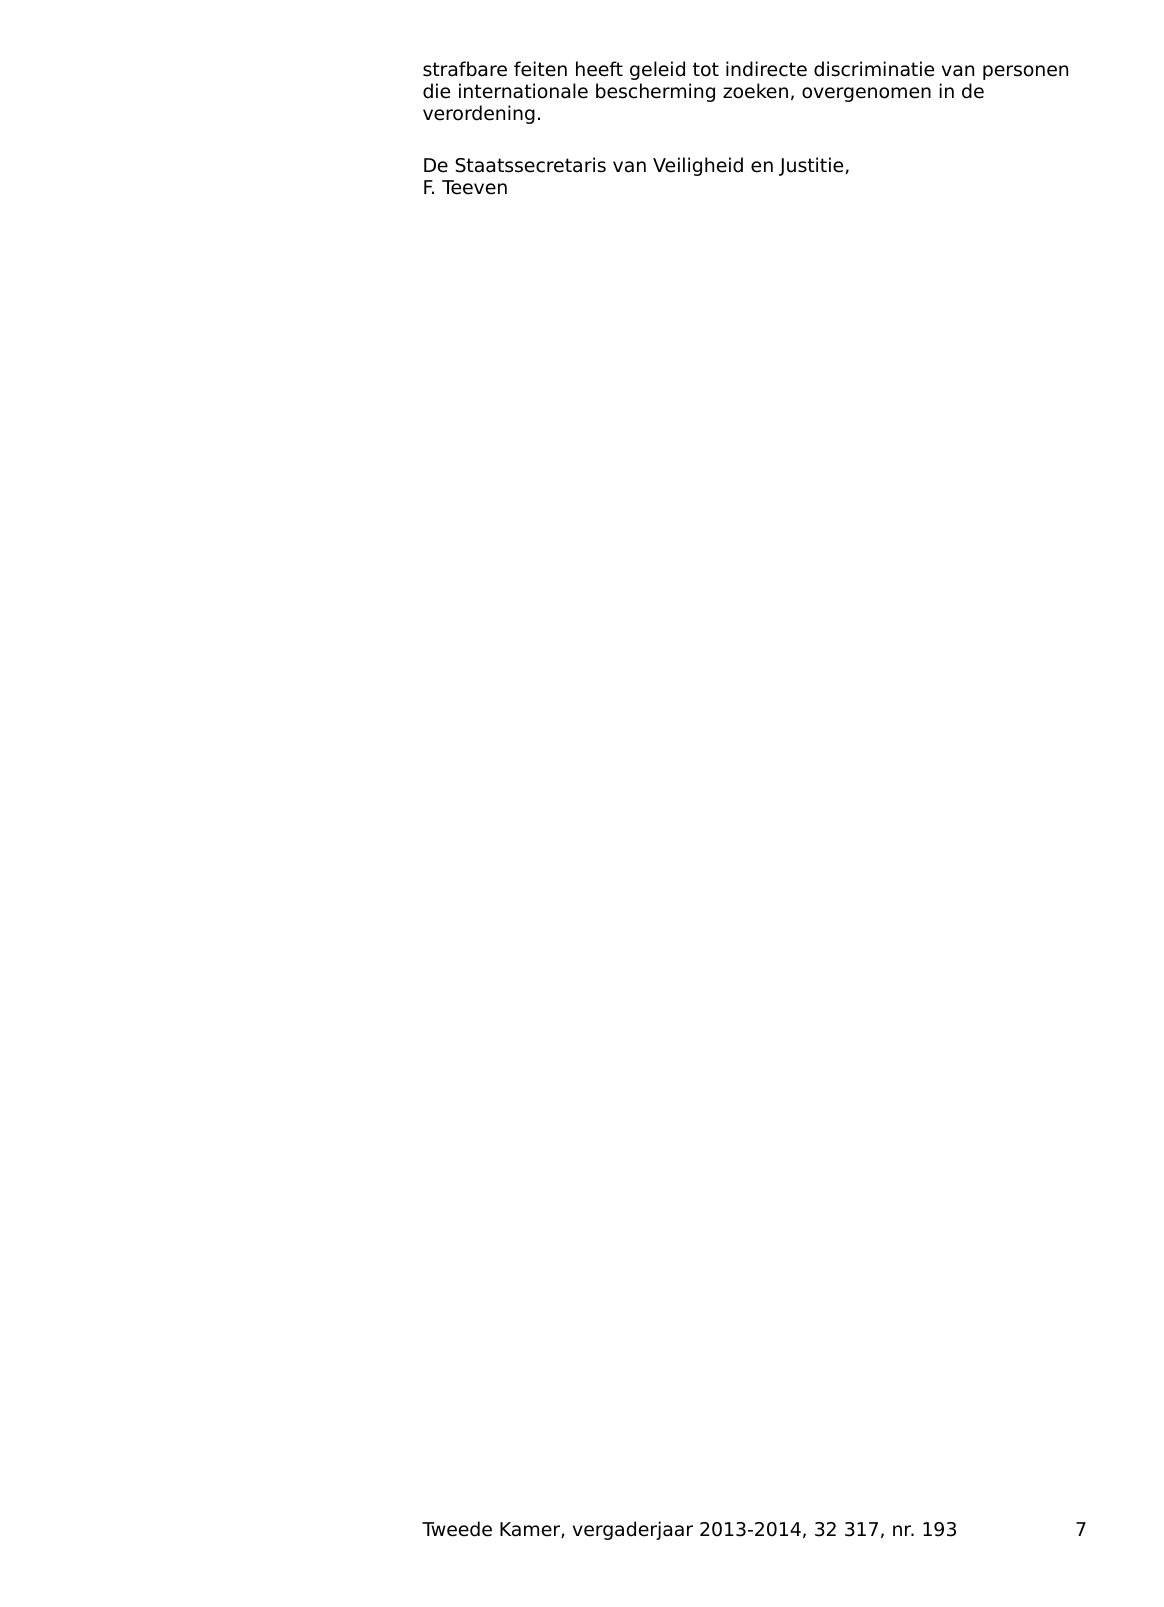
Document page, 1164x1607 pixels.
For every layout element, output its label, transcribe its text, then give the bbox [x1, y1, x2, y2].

text strafbare feiten heeft geleid tot indirecte discriminatie van personen die internationale bescherming zoeken, overgenomen in de verordening. [422, 59, 1087, 125]
text De Staatssecretaris van Veiligheid en Justitie, F. Teeven [422, 155, 1087, 199]
